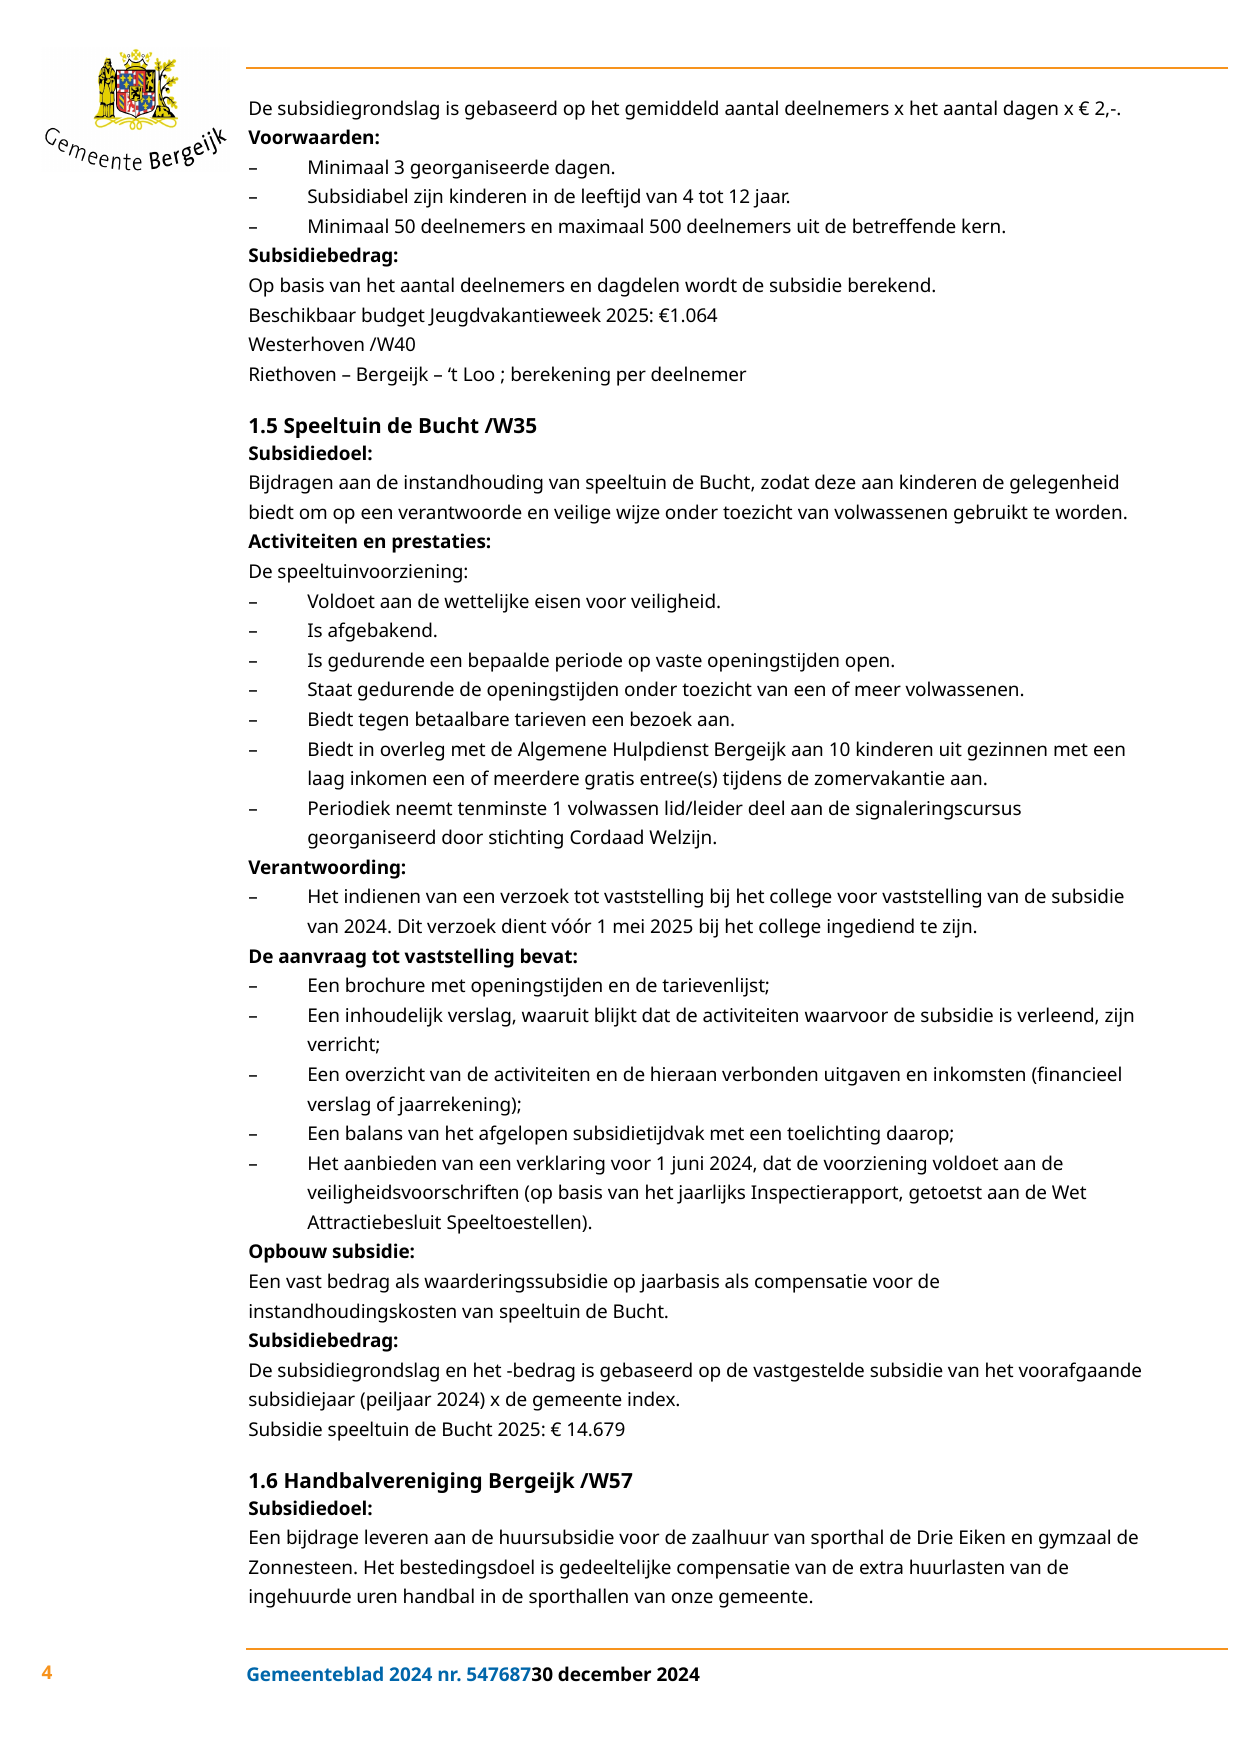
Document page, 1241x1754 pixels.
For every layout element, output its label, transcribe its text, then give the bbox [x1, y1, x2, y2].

text Bijdragen aan de instandhouding van speeltuin de Bucht, zodat deze aan kinderen de gelegenheid biedt om op een verantwoorde en veilige wijze onder toezicht van volwassenen gebruikt te worden. [248, 469, 1152, 525]
picture [41, 47, 231, 172]
list Minimaal 3 georganiseerde dagen. [248, 154, 1152, 180]
text De aanvraag tot vaststelling bevat: [248, 943, 1152, 968]
text 1.5 Speeltuin de Bucht /W35 [248, 411, 1152, 440]
list Een overzicht van de activiteiten en de hieraan verbonden uitgaven en inkomsten (financieel verslag of jaarrekening); [248, 1061, 1152, 1116]
list Periodiek neemt tenminste 1 volwassen lid/leider deel aan de signaleringscursus georganiseerd door stichting Cordaad Welzijn. [248, 795, 1152, 850]
list Een inhoudelijk verslag, waaruit blijkt dat de activiteiten waarvoor de subsidie is verleend, zijn verricht; [248, 1002, 1152, 1057]
list Het aanbieden van een verklaring voor 1 juni 2024, dat de voorziening voldoet aan de veiligheidsvoorschriften (op basis van het jaarlijks Inspectierapport, getoetst aan de Wet Attractiebesluit Speeltoestellen). [248, 1150, 1152, 1235]
text Voorwaarden: [248, 124, 1152, 150]
text De speeltuinvoorziening: [248, 558, 1152, 584]
text Verantwoording: [248, 854, 1152, 880]
text Op basis van het aantal deelnemers en dagdelen wordt de subsidie berekend. [248, 272, 1152, 298]
list Het indienen van een verzoek tot vaststelling bij het college voor vaststelling van de subsidie van 2024. Dit verzoek dient vóór 1 mei 2025 bij het college ingediend te zijn. [248, 884, 1152, 939]
text Beschikbaar budget Jeugdvakantieweek 2025: €1.064 [248, 302, 1152, 328]
text De subsidiegrondslag en het -bedrag is gebaseerd op de vastgestelde subsidie van het voorafgaande subsidiejaar (peiljaar 2024) x de gemeente index. [248, 1357, 1152, 1412]
list Subsidiabel zijn kinderen in de leeftijd van 4 tot 12 jaar. [248, 183, 1152, 209]
list Voldoet aan de wettelijke eisen voor veiligheid. [248, 588, 1152, 613]
text Subsidiedoel: [248, 440, 1152, 466]
list Biedt in overleg met de Algemene Hulpdienst Bergeijk aan 10 kinderen uit gezinnen met een laag inkomen een of meerdere gratis entree(s) tijdens de zomervakantie aan. [248, 736, 1152, 791]
list Een brochure met openingstijden en de tarievenlijst; [248, 972, 1152, 998]
text Subsidiebedrag: [248, 1327, 1152, 1353]
list Is gedurende een bepaalde periode op vaste openingstijden open. [248, 647, 1152, 673]
text Een bijdrage leveren aan de huursubsidie voor de zaalhuur van sporthal de Drie Eiken en gymzaal de Zonnesteen. Het bestedingsdoel is gedeeltelijke compensatie van de extra huurlasten van de ingehuurde uren handbal in de sporthallen van onze gemeente. [248, 1524, 1152, 1609]
list Minimaal 50 deelnemers en maximaal 500 deelnemers uit de betreffende kern. [248, 213, 1152, 239]
list Is afgebakend. [248, 617, 1152, 643]
text Riethoven – Bergeijk – ‘t Loo ; berekening per deelnemer [248, 361, 1152, 387]
list Een balans van het afgelopen subsidietijdvak met een toelichting daarop; [248, 1120, 1152, 1146]
text 1.6 Handbalvereniging Bergeijk /W57 [248, 1467, 1152, 1495]
text Subsidie speeltuin de Bucht 2025: € 14.679 [248, 1416, 1152, 1442]
list Staat gedurende de openingstijden onder toezicht van een of meer volwassenen. [248, 677, 1152, 702]
text Activiteiten en prestaties: [248, 529, 1152, 554]
text Subsidiedoel: [248, 1495, 1152, 1521]
text Subsidiebedrag: [248, 243, 1152, 268]
text Opbouw subsidie: [248, 1239, 1152, 1264]
list Biedt tegen betaalbare tarieven een bezoek aan. [248, 706, 1152, 732]
text De subsidiegrondslag is gebaseerd op het gemiddeld aantal deelnemers x het aantal dagen x € 2,-. [248, 95, 1152, 121]
text Westerhoven /W40 [248, 331, 1152, 357]
text Een vast bedrag als waarderingssubsidie op jaarbasis als compensatie voor de instandhoudingskosten van speeltuin de Bucht. [248, 1268, 1152, 1323]
